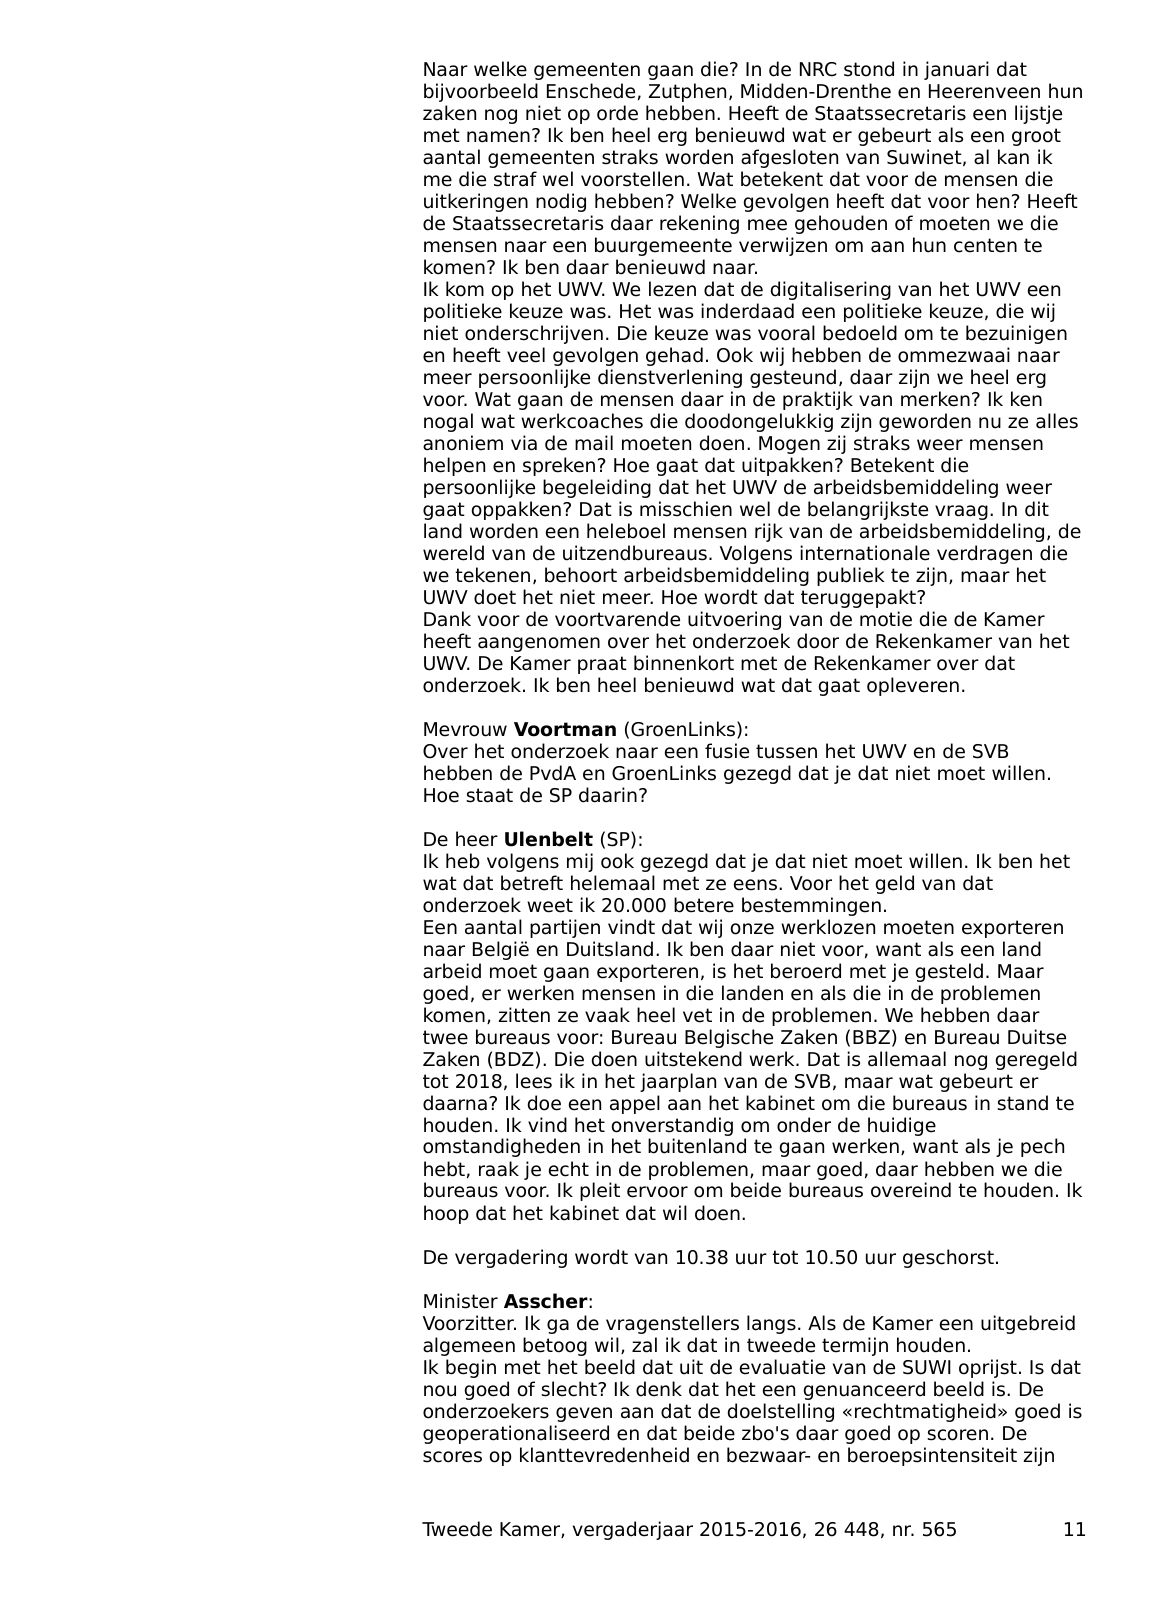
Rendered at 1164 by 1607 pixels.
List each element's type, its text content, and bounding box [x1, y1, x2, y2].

text Ik kom op het UWV. We lezen dat de digitalisering van het UWV een politieke keuze was. Het was inderdaad een politieke keuze, die wij niet onderschrijven. Die keuze was vooral bedoeld om te bezuinigen en heeft veel gevolgen gehad. Ook wij hebben de ommezwaai naar meer persoonlijke dienstverlening gesteund, daar zijn we heel erg voor. Wat gaan de mensen daar in de praktijk van merken? Ik ken nogal wat werkcoaches die doodongelukkig zijn geworden nu ze alles anoniem via de mail moeten doen. Mogen zij straks weer mensen helpen en spreken? Hoe gaat dat uitpakken? Betekent die persoonlijke begeleiding dat het UWV de arbeidsbemiddeling weer gaat oppakken? Dat is misschien wel de belangrijkste vraag. In dit land worden een heleboel mensen rijk van de arbeidsbemiddeling, de wereld van de uitzendbureaus. Volgens internationale verdragen die we tekenen, behoort arbeidsbemiddeling publiek te zijn, maar het UWV doet het niet meer. Hoe wordt dat teruggepakt? [422, 279, 1087, 608]
text Minister Asscher: [422, 1291, 1087, 1313]
text De vergadering wordt van 10.38 uur tot 10.50 uur geschorst. [422, 1247, 1087, 1268]
text Voorzitter. Ik ga de vragenstellers langs. Als de Kamer een uitgebreid algemeen betoog wil, zal ik dat in tweede termijn houden. [422, 1313, 1087, 1357]
text Naar welke gemeenten gaan die? In de NRC stond in januari dat bijvoorbeeld Enschede, Zutphen, Midden-Drenthe en Heerenveen hun zaken nog niet op orde hebben. Heeft de Staatssecretaris een lijstje met namen? Ik ben heel erg benieuwd wat er gebeurt als een groot aantal gemeenten straks worden afgesloten van Suwinet, al kan ik me die straf wel voorstellen. Wat betekent dat voor de mensen die uitkeringen nodig hebben? Welke gevolgen heeft dat voor hen? Heeft de Staatssecretaris daar rekening mee gehouden of moeten we die mensen naar een buurgemeente verwijzen om aan hun centen te komen? Ik ben daar benieuwd naar. [422, 59, 1087, 279]
text Ik heb volgens mij ook gezegd dat je dat niet moet willen. Ik ben het wat dat betreft helemaal met ze eens. Voor het geld van dat onderzoek weet ik 20.000 betere bestemmingen. [422, 851, 1087, 917]
text Over het onderzoek naar een fusie tussen het UWV en de SVB hebben de PvdA en GroenLinks gezegd dat je dat niet moet willen. Hoe staat de SP daarin? [422, 741, 1087, 807]
text Dank voor de voortvarende uitvoering van de motie die de Kamer heeft aangenomen over het onderzoek door de Rekenkamer van het UWV. De Kamer praat binnenkort met de Rekenkamer over dat onderzoek. Ik ben heel benieuwd wat dat gaat opleveren. [422, 608, 1087, 696]
text Mevrouw Voortman (GroenLinks): [422, 719, 1087, 741]
text Een aantal partijen vindt dat wij onze werklozen moeten exporteren naar België en Duitsland. Ik ben daar niet voor, want als een land arbeid moet gaan exporteren, is het beroerd met je gesteld. Maar goed, er werken mensen in die landen en als die in de problemen komen, zitten ze vaak heel vet in de problemen. We hebben daar twee bureaus voor: Bureau Belgische Zaken (BBZ) en Bureau Duitse Zaken (BDZ). Die doen uitstekend werk. Dat is allemaal nog geregeld tot 2018, lees ik in het jaarplan van de SVB, maar wat gebeurt er daarna? Ik doe een appel aan het kabinet om die bureaus in stand te houden. Ik vind het onverstandig om onder de huidige omstandigheden in het buitenland te gaan werken, want als je pech hebt, raak je echt in de problemen, maar goed, daar hebben we die bureaus voor. Ik pleit ervoor om beide bureaus overeind te houden. Ik hoop dat het kabinet dat wil doen. [422, 917, 1087, 1224]
text De heer Ulenbelt (SP): [422, 829, 1087, 851]
text Ik begin met het beeld dat uit de evaluatie van de SUWI oprijst. Is dat nou goed of slecht? Ik denk dat het een genuanceerd beeld is. De onderzoekers geven aan dat de doelstelling «rechtmatigheid» goed is geoperationaliseerd en dat beide zbo's daar goed op scoren. De scores op klanttevredenheid en bezwaar- en beroepsintensiteit zijn [422, 1357, 1087, 1467]
